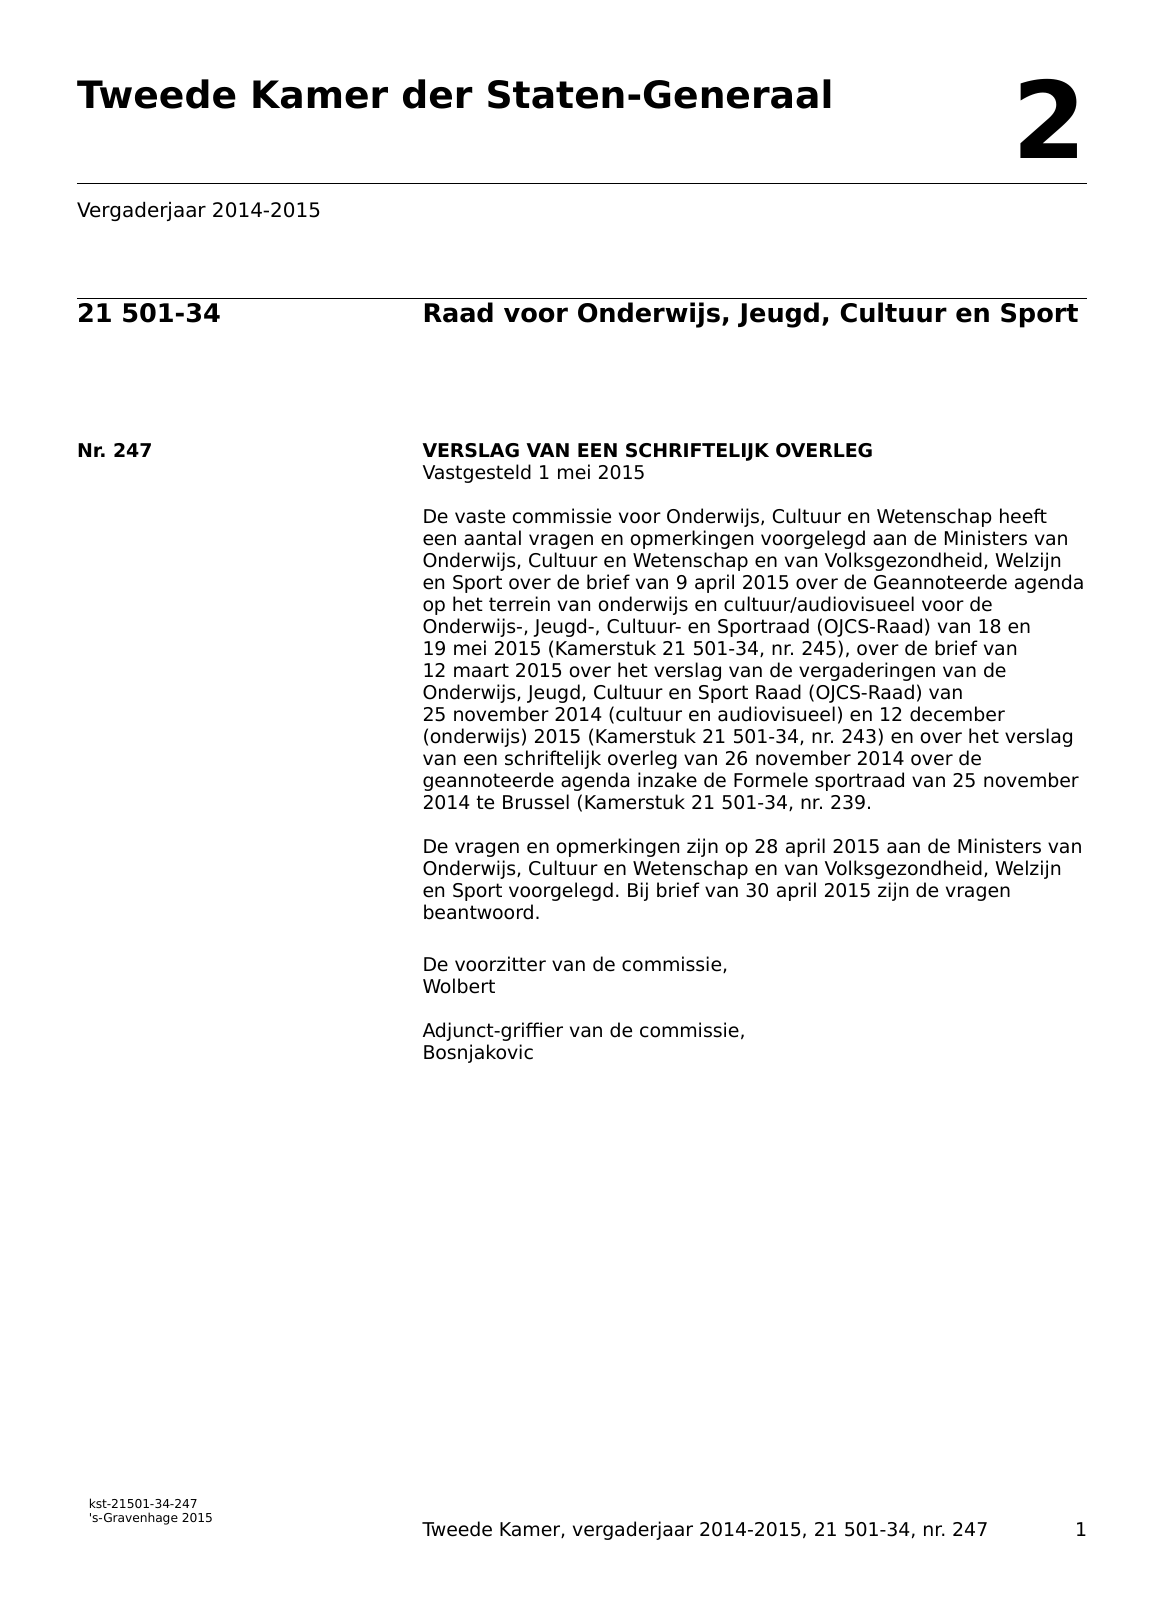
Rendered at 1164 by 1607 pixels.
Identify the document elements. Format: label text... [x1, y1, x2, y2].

text Vastgesteld 1 mei 2015 [422, 462, 1087, 484]
text kst-21501-34-247 [88, 1497, 323, 1511]
table_header 2 [886, 59, 1087, 183]
text Adjunct-griffier van de commissie, Bosnjakovic [422, 1020, 1087, 1064]
table_header Tweede Kamer der Staten-Generaal [77, 59, 886, 183]
text De vragen en opmerkingen zijn op 28 april 2015 aan de Ministers van Onderwijs, Cultuur en Wetenschap en van Volksgezondheid, Welzijn en Sport voorgelegd. Bij brief van 30 april 2015 zijn de vragen beantwoord. [422, 836, 1087, 924]
subtitle 21 501-34 Raad voor Onderwijs, Jeugd, Cultuur en Sport [77, 299, 1087, 329]
text 's-Gravenhage 2015 [88, 1511, 323, 1525]
table_cell Vergaderjaar 2014-2015 [77, 184, 1087, 298]
text De vaste commissie voor Onderwijs, Cultuur en Wetenschap heeft een aantal vragen en opmerkingen voorgelegd aan de Ministers van Onderwijs, Cultuur en Wetenschap en van Volksgezondheid, Welzijn en Sport over de brief van 9 april 2015 over de Geannoteerde agenda op het terrein van onderwijs en cultuur/audiovisueel voor de Onderwijs-, Jeugd-, Cultuur- en Sportraad (OJCS-Raad) van 18 en 19 mei 2015 (Kamerstuk 21 501-34, nr. 245), over de brief van 12 maart 2015 over het verslag van de vergaderingen van de Onderwijs, Jeugd, Cultuur en Sport Raad (OJCS-Raad) van 25 november 2014 (cultuur en audiovisueel) en 12 december (onderwijs) 2015 (Kamerstuk 21 501-34, nr. 243) en over het verslag van een schriftelijk overleg van 26 november 2014 over de geannoteerde agenda inzake de Formele sportraad van 25 november 2014 te Brussel (Kamerstuk 21 501-34, nr. 239. [422, 506, 1087, 813]
subtitle Nr. 247 VERSLAG VAN EEN SCHRIFTELIJK OVERLEG [77, 440, 1087, 462]
text De voorzitter van de commissie, Wolbert [422, 954, 1087, 998]
